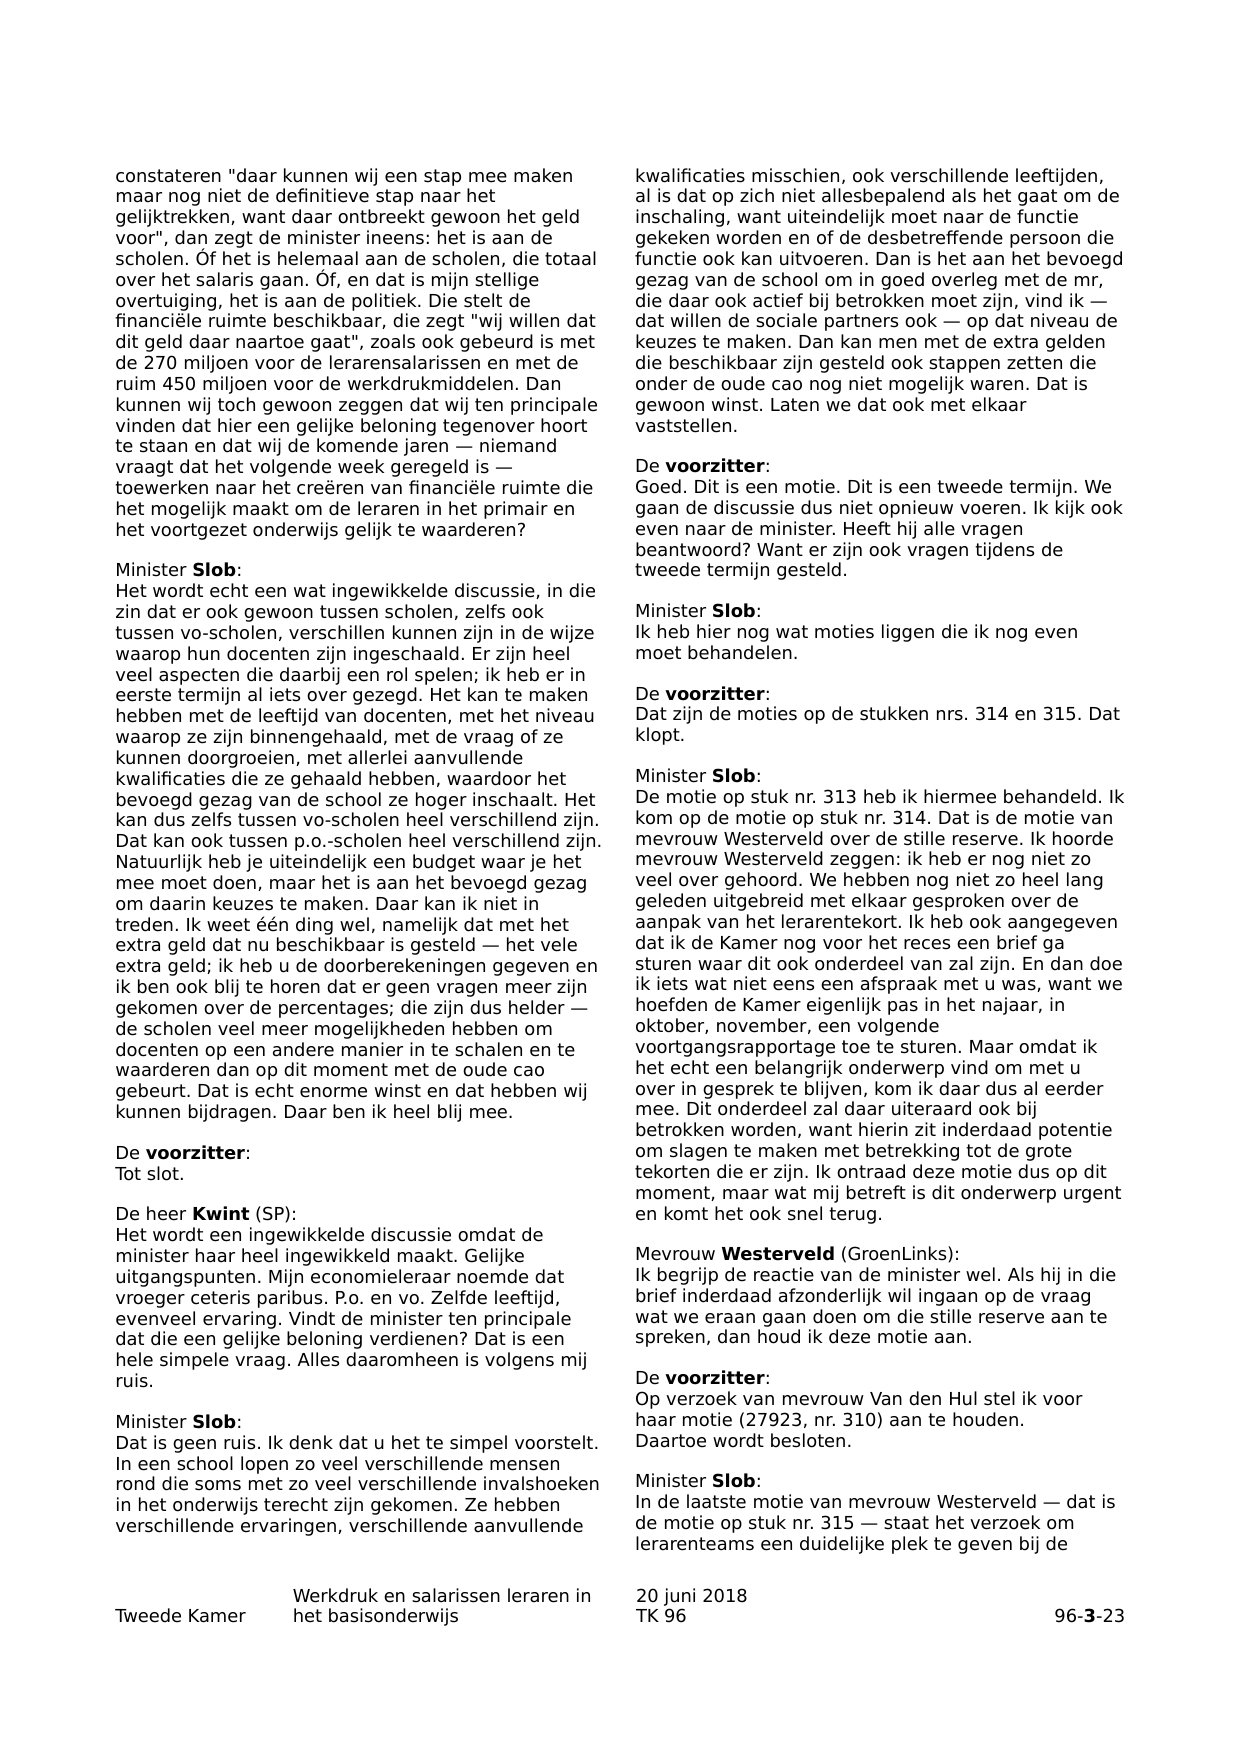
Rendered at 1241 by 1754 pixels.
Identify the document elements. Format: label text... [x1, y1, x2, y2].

text Dat is geen ruis. Ik denk dat u het te simpel voorstelt. In een school lopen zo veel verschillende mensen rond die soms met zo veel verschillende invalshoeken in het onderwijs terecht zijn gekomen. Ze hebben verschillende ervaringen, verschillende aanvullende [115, 1432, 605, 1537]
text Minister Slob: [635, 601, 1125, 622]
text De voorzitter: [115, 1143, 605, 1163]
text De voorzitter: [635, 683, 1125, 704]
text Op verzoek van mevrouw Van den Hul stel ik voor haar motie (27923, nr. 310) aan te houden. [635, 1389, 1125, 1431]
text Dat zijn de moties op de stukken nrs. 314 en 315. Dat klopt. [635, 704, 1125, 746]
text Mevrouw Westerveld (GroenLinks): [635, 1244, 1125, 1265]
text Ik begrijp de reactie van de minister wel. Als hij in die brief inderdaad afzonderlijk wil ingaan op de vraag wat we eraan gaan doen om die stille reserve aan te spreken, dan houd ik deze motie aan. [635, 1265, 1125, 1348]
text De voorzitter: [635, 1368, 1125, 1389]
text Minister Slob: [635, 766, 1125, 787]
text Minister Slob: [635, 1471, 1125, 1492]
text De motie op stuk nr. 313 heb ik hiermee behandeld. Ik kom op de motie op stuk nr. 314. Dat is de motie van mevrouw Westerveld over de stille reserve. Ik hoorde mevrouw Westerveld zeggen: ik heb er nog niet zo veel over gehoord. We hebben nog niet zo heel lang geleden uitgebreid met elkaar gesproken over de aanpak van het lerarentekort. Ik heb ook aangegeven dat ik de Kamer nog voor het reces een brief ga sturen waar dit ook onderdeel van zal zijn. En dan doe ik iets wat niet eens een afspraak met u was, want we hoefden de Kamer eigenlijk pas in het najaar, in oktober, november, een volgende voortgangsrapportage toe te sturen. Maar omdat ik het echt een belangrijk onderwerp vind om met u over in gesprek te blijven, kom ik daar dus al eerder mee. Dit onderdeel zal daar uiteraard ook bij betrokken worden, want hierin zit inderdaad potentie om slagen te maken met betrekking tot de grote tekorten die er zijn. Ik ontraad deze motie dus op dit moment, maar wat mij betreft is dit onderwerp urgent en komt het ook snel terug. [635, 787, 1125, 1224]
text Goed. Dit is een motie. Dit is een tweede termijn. We gaan de discussie dus niet opnieuw voeren. Ik kijk ook even naar de minister. Heeft hij alle vragen beantwoord? Want er zijn ook vragen tijdens de tweede termijn gesteld. [635, 477, 1125, 581]
text kwalificaties misschien, ook verschillende leeftijden, al is dat op zich niet allesbepalend als het gaat om de inschaling, want uiteindelijk moet naar de functie gekeken worden en of de desbetreffende persoon die functie ook kan uitvoeren. Dan is het aan het bevoegd gezag van de school om in goed overleg met de mr, die daar ook actief bij betrokken moet zijn, vind ik — dat willen de sociale partners ook — op dat niveau de keuzes te maken. Dan kan men met de extra gelden die beschikbaar zijn gesteld ook stappen zetten die onder de oude cao nog niet mogelijk waren. Dat is gewoon winst. Laten we dat ook met elkaar vaststellen. [635, 165, 1125, 436]
text De heer Kwint (SP): [115, 1204, 605, 1225]
text Daartoe wordt besloten. [635, 1431, 1125, 1451]
text Tot slot. [115, 1163, 605, 1184]
text Minister Slob: [115, 560, 605, 581]
text In de laatste motie van mevrouw Westerveld — dat is de motie op stuk nr. 315 — staat het verzoek om lerarenteams een duidelijke plek te geven bij de [635, 1492, 1125, 1554]
text De voorzitter: [635, 456, 1125, 477]
text Ik heb hier nog wat moties liggen die ik nog even moet behandelen. [635, 622, 1125, 663]
text constateren "daar kunnen wij een stap mee maken maar nog niet de definitieve stap naar het gelijktrekken, want daar ontbreekt gewoon het geld voor", dan zegt de minister ineens: het is aan de scholen. Óf het is helemaal aan de scholen, die totaal over het salaris gaan. Óf, en dat is mijn stellige overtuiging, het is aan de politiek. Die stelt de financiële ruimte beschikbaar, die zegt "wij willen dat dit geld daar naartoe gaat", zoals ook gebeurd is met de 270 miljoen voor de lerarensalarissen en met de ruim 450 miljoen voor de werkdrukmiddelen. Dan kunnen wij toch gewoon zeggen dat wij ten principale vinden dat hier een gelijke beloning tegenover hoort te staan en dat wij de komende jaren — niemand vraagt dat het volgende week geregeld is — toewerken naar het creëren van financiële ruimte die het mogelijk maakt om de leraren in het primair en het voortgezet onderwijs gelijk te waarderen? [115, 165, 605, 540]
text Het wordt een ingewikkelde discussie omdat de minister haar heel ingewikkeld maakt. Gelijke uitgangspunten. Mijn economieleraar noemde dat vroeger ceteris paribus. P.o. en vo. Zelfde leeftijd, evenveel ervaring. Vindt de minister ten principale dat die een gelijke beloning verdienen? Dat is een hele simpele vraag. Alles daaromheen is volgens mij ruis. [115, 1225, 605, 1392]
text Minister Slob: [115, 1412, 605, 1432]
text Het wordt echt een wat ingewikkelde discussie, in die zin dat er ook gewoon tussen scholen, zelfs ook tussen vo-scholen, verschillen kunnen zijn in de wijze waarop hun docenten zijn ingeschaald. Er zijn heel veel aspecten die daarbij een rol spelen; ik heb er in eerste termijn al iets over gezegd. Het kan te maken hebben met de leeftijd van docenten, met het niveau waarop ze zijn binnengehaald, met de vraag of ze kunnen doorgroeien, met allerlei aanvullende kwalificaties die ze gehaald hebben, waardoor het bevoegd gezag van de school ze hoger inschaalt. Het kan dus zelfs tussen vo-scholen heel verschillend zijn. Dat kan ook tussen p.o.-scholen heel verschillend zijn. Natuurlijk heb je uiteindelijk een budget waar je het mee moet doen, maar het is aan het bevoegd gezag om daarin keuzes te maken. Daar kan ik niet in treden. Ik weet één ding wel, namelijk dat met het extra geld dat nu beschikbaar is gesteld — het vele extra geld; ik heb u de doorberekeningen gegeven en ik ben ook blij te horen dat er geen vragen meer zijn gekomen over de percentages; die zijn dus helder — de scholen veel meer mogelijkheden hebben om docenten op een andere manier in te schalen en te waarderen dan op dit moment met de oude cao gebeurt. Dat is echt enorme winst en dat hebben wij kunnen bijdragen. Daar ben ik heel blij mee. [115, 581, 605, 1123]
